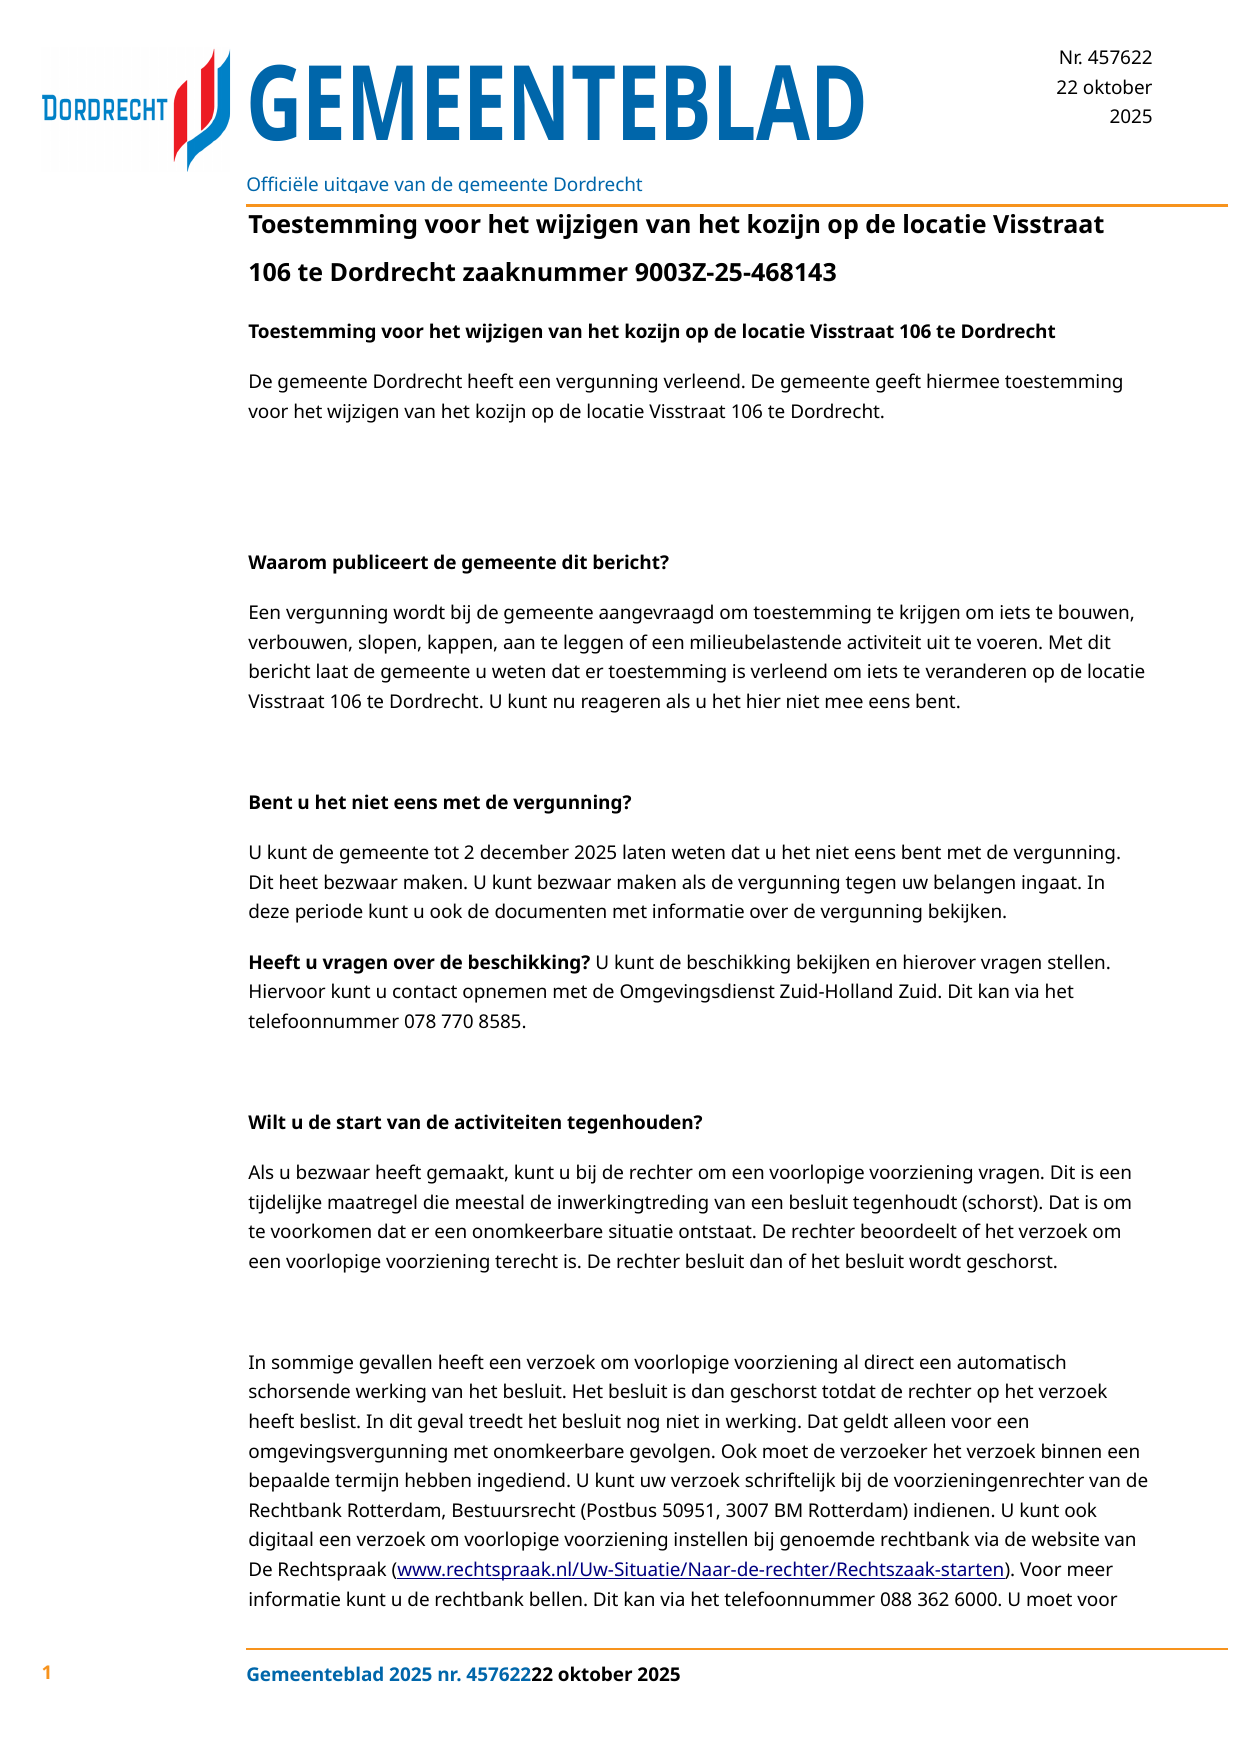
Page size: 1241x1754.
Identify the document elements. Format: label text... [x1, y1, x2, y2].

picture [41, 47, 231, 172]
text Een vergunning wordt bij de gemeente aangevraagd om toestemming te krijgen om iets te bouwen, verbouwen, slopen, kappen, aan te leggen of een milieubelastende activiteit uit te voeren. Met dit bericht laat de gemeente u weten dat er toestemming is verleend om iets te veranderen op de locatie Visstraat 106 te Dordrecht. U kunt nu reageren als u het hier niet mee eens bent. [248, 599, 1152, 714]
text Toestemming voor het wijzigen van het kozijn op de locatie Visstraat 106 te Dordrecht zaaknummer 9003Z-25-468143 [248, 207, 1152, 288]
text In sommige gevallen heeft een verzoek om voorlopige voorziening al direct een automatisch schorsende werking van het besluit. Het besluit is dan geschorst totdat de rechter op het verzoek heeft beslist. In dit geval treedt het besluit nog niet in werking. Dat geldt alleen voor een omgevingsvergunning met onomkeerbare gevolgen. Ook moet de verzoeker het verzoek binnen een bepaalde termijn hebben ingediend. U kunt uw verzoek schriftelijk bij de voorzieningenrechter van de Rechtbank Rotterdam, Bestuursrecht (Postbus 50951, 3007 BM Rotterdam) indienen. U kunt ook digitaal een verzoek om voorlopige voorziening instellen bij genoemde rechtbank via de website van De Rechtspraak (www.rechtspraak.nl/Uw-Situatie/Naar-de-rechter/Rechtszaak-starten). Voor meer informatie kunt u de rechtbank bellen. Dit kan via het telefoonnummer 088 362 6000. U moet voor [248, 1349, 1152, 1612]
text Als u bezwaar heeft gemaakt, kunt u bij de rechter om een voorlopige voorziening vragen. Dit is een tijdelijke maatregel die meestal de inwerkingtreding van een besluit tegenhoudt (schorst). Dat is om te voorkomen dat er een onomkeerbare situatie ontstaat. De rechter beoordeelt of het verzoek om een voorlopige voorziening terecht is. De rechter besluit dan of het besluit wordt geschorst. [248, 1159, 1152, 1274]
text Heeft u vragen over de beschikking? U kunt de beschikking bekijken en hierover vragen stellen. Hiervoor kunt u contact opnemen met de Omgevingsdienst Zuid-Holland Zuid. Dit kan via het telefoonnummer 078 770 8585. [248, 949, 1152, 1034]
text Wilt u de start van de activiteiten tegenhouden? [248, 1109, 1152, 1135]
text De gemeente Dordrecht heeft een vergunning verleend. De gemeente geeft hiermee toestemming voor het wijzigen van het kozijn op de locatie Visstraat 106 te Dordrecht. [248, 368, 1152, 424]
text U kunt de gemeente tot 2 december 2025 laten weten dat u het niet eens bent met de vergunning. Dit heet bezwaar maken. U kunt bezwaar maken als de vergunning tegen uw belangen ingaat. In deze periode kunt u ook de documenten met informatie over de vergunning bekijken. [248, 839, 1152, 924]
text Waarom publiceert de gemeente dit bericht? [248, 549, 1152, 575]
text Toestemming voor het wijzigen van het kozijn op de locatie Visstraat 106 te Dordrecht [248, 318, 1152, 344]
text Bent u het niet eens met de vergunning? [248, 789, 1152, 815]
